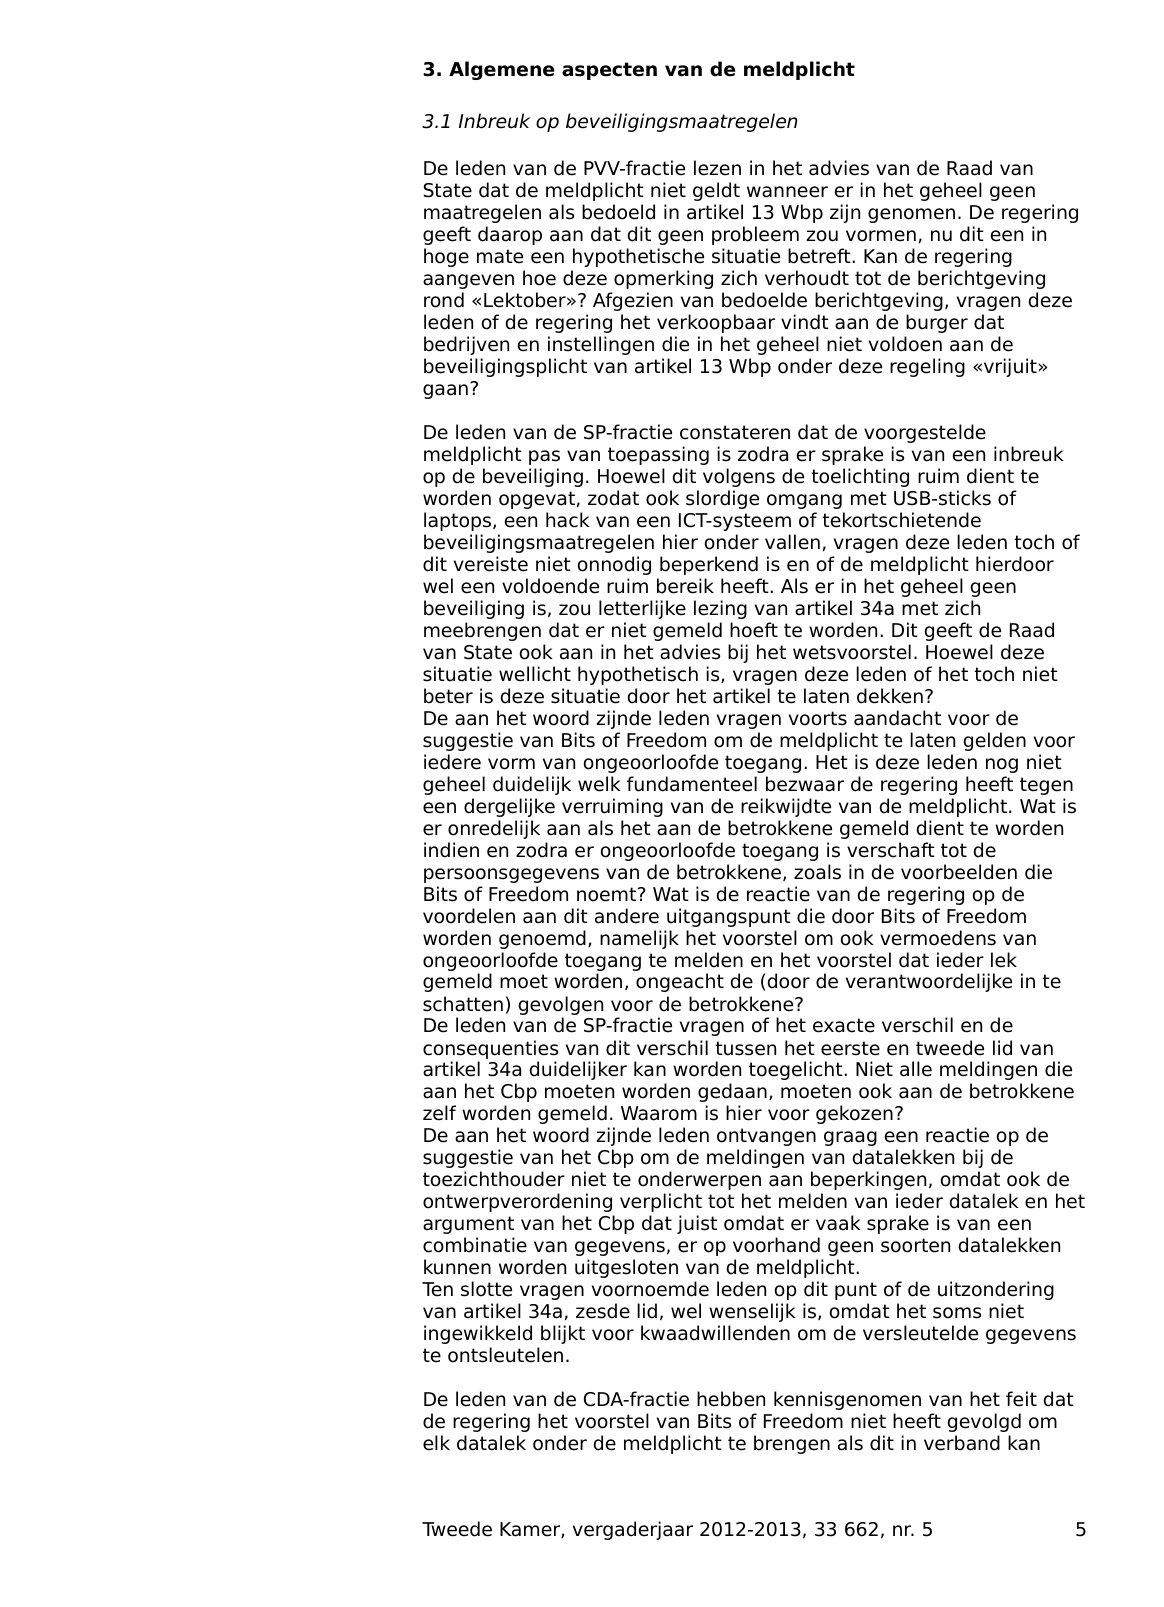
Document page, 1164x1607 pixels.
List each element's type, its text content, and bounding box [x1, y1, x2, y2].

text De leden van de SP-fractie vragen of het exacte verschil en de consequenties van dit verschil tussen het eerste en tweede lid van artikel 34a duidelijker kan worden toegelicht. Niet alle meldingen die aan het Cbp moeten worden gedaan, moeten ook aan de betrokkene zelf worden gemeld. Waarom is hier voor gekozen? [422, 1015, 1087, 1125]
text De aan het woord zijnde leden ontvangen graag een reactie op de suggestie van het Cbp om de meldingen van datalekken bij de toezichthouder niet te onderwerpen aan beperkingen, omdat ook de ontwerpverordening verplicht tot het melden van ieder datalek en het argument van het Cbp dat juist omdat er vaak sprake is van een combinatie van gegevens, er op voorhand geen soorten datalekken kunnen worden uitgesloten van de meldplicht. [422, 1125, 1087, 1279]
text Ten slotte vragen voornoemde leden op dit punt of de uitzondering van artikel 34a, zesde lid, wel wenselijk is, omdat het soms niet ingewikkeld blijkt voor kwaadwillenden om de versleutelde gegevens te ontsleutelen. [422, 1279, 1087, 1367]
subtitle 3.1 Inbreuk op beveiligingsmaatregelen [422, 111, 1087, 133]
text De leden van de CDA-fractie hebben kennisgenomen van het feit dat de regering het voorstel van Bits of Freedom niet heeft gevolgd om elk datalek onder de meldplicht te brengen als dit in verband kan [422, 1389, 1087, 1455]
text De leden van de SP-fractie constateren dat de voorgestelde meldplicht pas van toepassing is zodra er sprake is van een inbreuk op de beveiliging. Hoewel dit volgens de toelichting ruim dient te worden opgevat, zodat ook slordige omgang met USB-sticks of laptops, een hack van een ICT-systeem of tekortschietende beveiligingsmaatregelen hier onder vallen, vragen deze leden toch of dit vereiste niet onnodig beperkend is en of de meldplicht hierdoor wel een voldoende ruim bereik heeft. Als er in het geheel geen beveiliging is, zou letterlijke lezing van artikel 34a met zich meebrengen dat er niet gemeld hoeft te worden. Dit geeft de Raad van State ook aan in het advies bij het wetsvoorstel. Hoewel deze situatie wellicht hypothetisch is, vragen deze leden of het toch niet beter is deze situatie door het artikel te laten dekken? [422, 422, 1087, 708]
text De aan het woord zijnde leden vragen voorts aandacht voor de suggestie van Bits of Freedom om de meldplicht te laten gelden voor iedere vorm van ongeoorloofde toegang. Het is deze leden nog niet geheel duidelijk welk fundamenteel bezwaar de regering heeft tegen een dergelijke verruiming van de reikwijdte van de meldplicht. Wat is er onredelijk aan als het aan de betrokkene gemeld dient te worden indien en zodra er ongeoorloofde toegang is verschaft tot de persoonsgegevens van de betrokkene, zoals in de voorbeelden die Bits of Freedom noemt? Wat is de reactie van de regering op de voordelen aan dit andere uitgangspunt die door Bits of Freedom worden genoemd, namelijk het voorstel om ook vermoedens van ongeoorloofde toegang te melden en het voorstel dat ieder lek gemeld moet worden, ongeacht de (door de verantwoordelijke in te schatten) gevolgen voor de betrokkene? [422, 708, 1087, 1015]
text De leden van de PVV-fractie lezen in het advies van de Raad van State dat de meldplicht niet geldt wanneer er in het geheel geen maatregelen als bedoeld in artikel 13 Wbp zijn genomen. De regering geeft daarop aan dat dit geen probleem zou vormen, nu dit een in hoge mate een hypothetische situatie betreft. Kan de regering aangeven hoe deze opmerking zich verhoudt tot de berichtgeving rond «Lektober»? Afgezien van bedoelde berichtgeving, vragen deze leden of de regering het verkoopbaar vindt aan de burger dat bedrijven en instellingen die in het geheel niet voldoen aan de beveiligingsplicht van artikel 13 Wbp onder deze regeling «vrijuit» gaan? [422, 158, 1087, 400]
subtitle 3. Algemene aspecten van de meldplicht [422, 59, 1087, 81]
